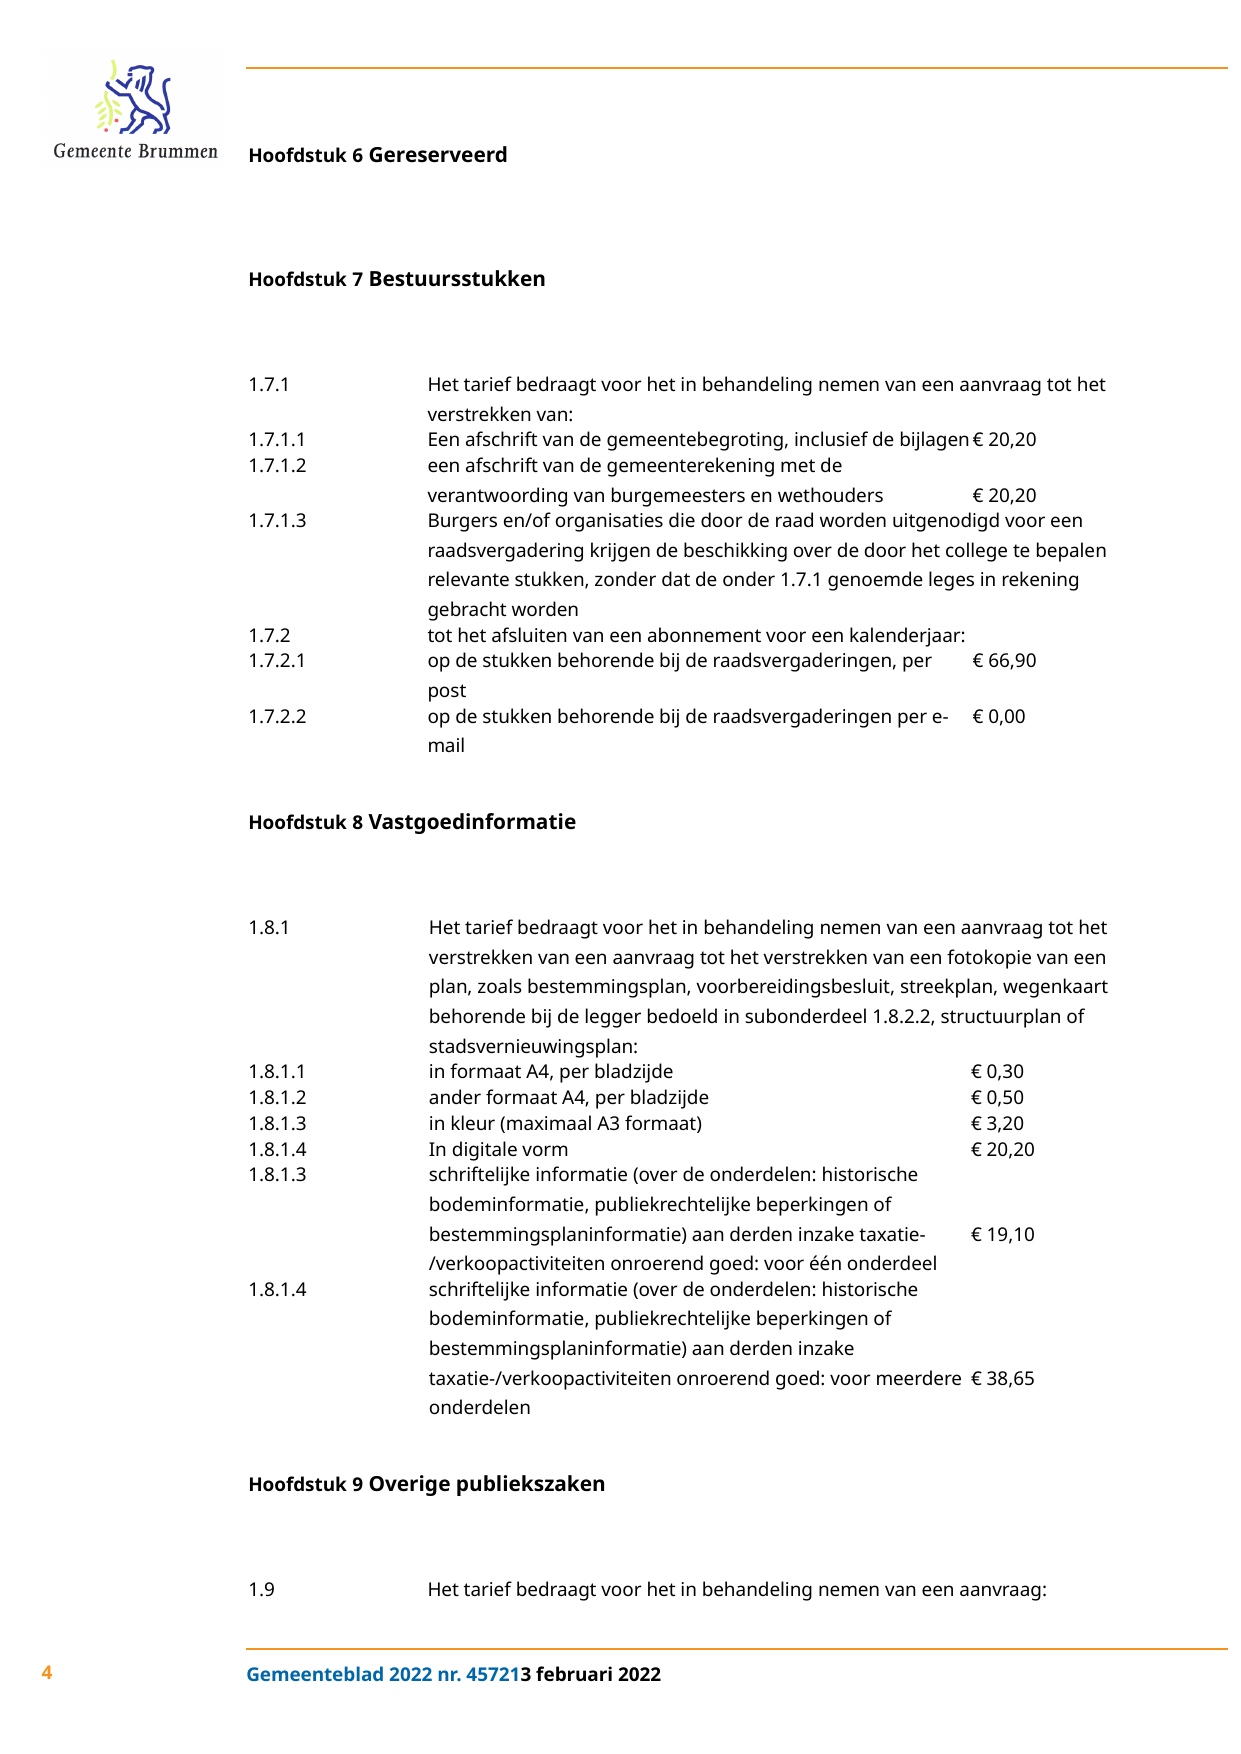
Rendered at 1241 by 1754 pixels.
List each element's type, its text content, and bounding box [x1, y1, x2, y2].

table_cell 1.7.2 [248, 622, 427, 648]
table_cell 1.8.1.4 [248, 1276, 429, 1420]
table_cell € 20,20 [973, 426, 1152, 452]
text Hoofdstuk 9 Overige publiekszaken [248, 1469, 1152, 1497]
table_header Het tarief bedraagt voor het in behandeling nemen van een aanvraag: [427, 1576, 1152, 1602]
table_cell € 38,65 [971, 1276, 1152, 1420]
table_cell schriftelijke informatie (over de onderdelen: historische bodeminformatie, publiekrechtelijke beperkingen of bestemmingsplaninformatie) aan derden inzake taxatie- /verkoopactiviteiten onroerend goed: voor één onderdeel [429, 1162, 971, 1276]
table_cell In digitale vorm [429, 1136, 971, 1162]
table_cell 1.7.1.1 [248, 426, 427, 452]
table_cell op de stukken behorende bij de raadsvergaderingen, per post [427, 648, 972, 703]
table_cell 1.7.2.1 [248, 648, 427, 703]
picture [41, 47, 231, 172]
table_cell ander formaat A4, per bladzijde [429, 1084, 971, 1110]
table_cell € 3,20 [971, 1110, 1152, 1136]
table_cell 1.8.1.3 [248, 1110, 429, 1136]
text Hoofdstuk 7 Bestuursstukken [248, 264, 1152, 292]
table_header 1.7.1 [248, 371, 427, 426]
table_header Het tarief bedraagt voor het in behandeling nemen van een aanvraag tot het verstrekken van een aanvraag tot het verstrekken van een fotokopie van een plan, zoals bestemmingsplan, voorbereidingsbesluit, streekplan, wegenkaart behorende bij de legger bedoeld in subonderdeel 1.8.2.2, structuurplan of stadsvernieuwingsplan: [429, 915, 1152, 1059]
table_cell € 19,10 [971, 1162, 1152, 1276]
table_cell in kleur (maximaal A3 formaat) [429, 1110, 971, 1136]
table_cell 1.8.1.4 [248, 1136, 429, 1162]
table_cell € 66,90 [973, 648, 1152, 703]
table_cell 1.8.1.1 [248, 1059, 429, 1084]
text Hoofdstuk 6 Gereserveerd [248, 140, 1152, 169]
table_cell Een afschrift van de gemeentebegroting, inclusief de bijlagen [427, 426, 972, 452]
table_cell 1.7.1.2 [248, 452, 427, 507]
table_cell in formaat A4, per bladzijde [429, 1059, 971, 1084]
table_cell tot het afsluiten van een abonnement voor een kalenderjaar: [427, 622, 1152, 648]
text Hoofdstuk 8 Vastgoedinformatie [248, 807, 1152, 836]
table_header 1.9 [248, 1576, 427, 1602]
table_header 1.8.1 [248, 915, 429, 1059]
table_cell Burgers en/of organisaties die door de raad worden uitgenodigd voor een raadsvergadering krijgen de beschikking over de door het college te bepalen relevante stukken, zonder dat de onder 1.7.1 genoemde leges in rekening gebracht worden [427, 508, 1152, 622]
table_header Het tarief bedraagt voor het in behandeling nemen van een aanvraag tot het verstrekken van: [427, 371, 1152, 426]
table_cell schriftelijke informatie (over de onderdelen: historische bodeminformatie, publiekrechtelijke beperkingen of bestemmingsplaninformatie) aan derden inzake taxatie-/verkoopactiviteiten onroerend goed: voor meerdere onderdelen [429, 1276, 971, 1420]
table_cell € 0,00 [973, 703, 1152, 758]
table_cell € 20,20 [971, 1136, 1152, 1162]
table_cell een afschrift van de gemeenterekening met de verantwoording van burgemeesters en wethouders [427, 452, 972, 507]
table_cell € 0,50 [971, 1084, 1152, 1110]
table_cell € 20,20 [973, 452, 1152, 507]
table_cell € 0,30 [971, 1059, 1152, 1084]
table_cell 1.7.1.3 [248, 508, 427, 622]
table_cell op de stukken behorende bij de raadsvergaderingen per e-mail [427, 703, 972, 758]
table_cell 1.8.1.3 [248, 1162, 429, 1276]
table_cell 1.7.2.2 [248, 703, 427, 758]
table_cell 1.8.1.2 [248, 1084, 429, 1110]
